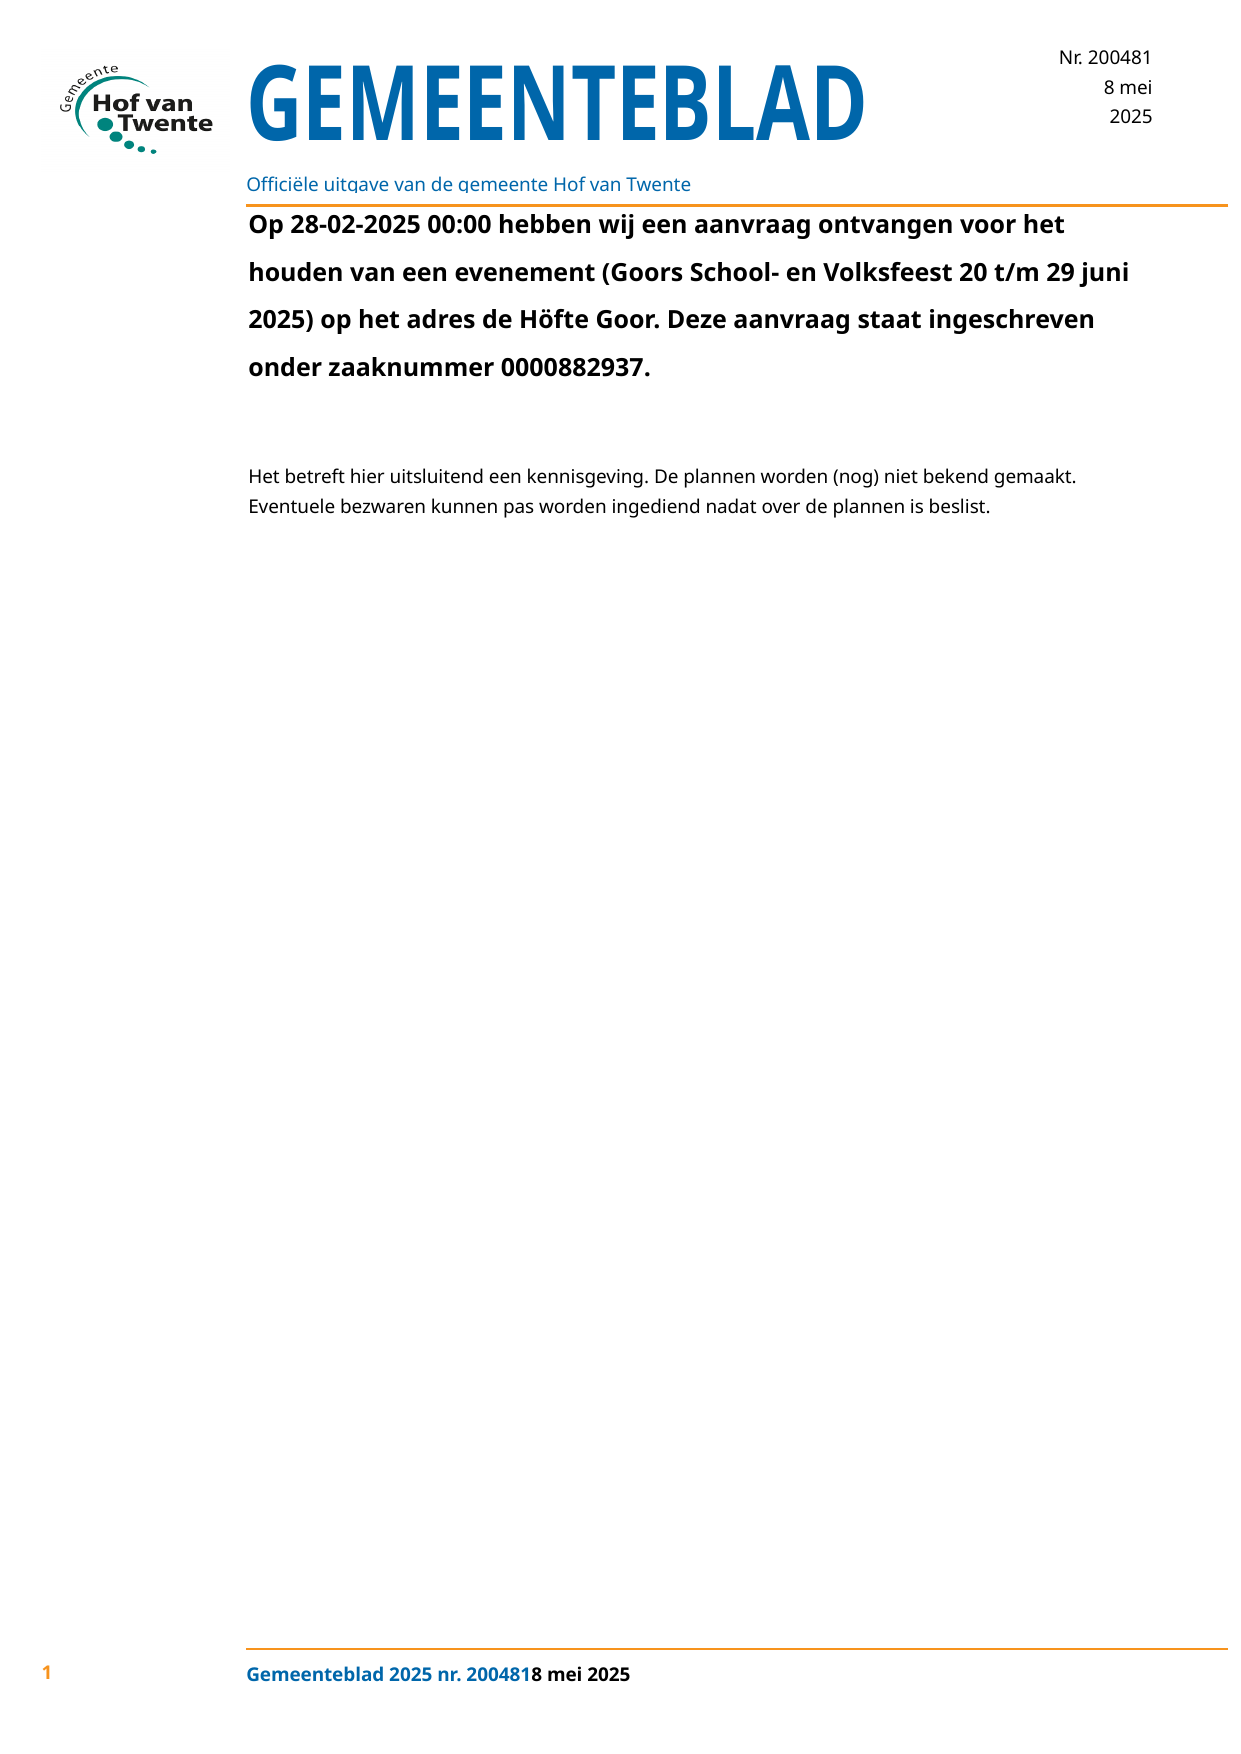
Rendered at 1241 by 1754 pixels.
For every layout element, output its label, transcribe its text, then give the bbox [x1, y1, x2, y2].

picture [41, 47, 231, 172]
text Het betreft hier uitsluitend een kennisgeving. De plannen worden (nog) niet bekend gemaakt. Eventuele bezwaren kunnen pas worden ingediend nadat over de plannen is beslist. [248, 463, 1152, 519]
text Op 28-02-2025 00:00 hebben wij een aanvraag ontvangen voor het houden van een evenement (Goors School- en Volksfeest 20 t/m 29 juni 2025) op het adres de Höfte Goor. Deze aanvraag staat ingeschreven onder zaaknummer 0000882937. [248, 207, 1152, 384]
